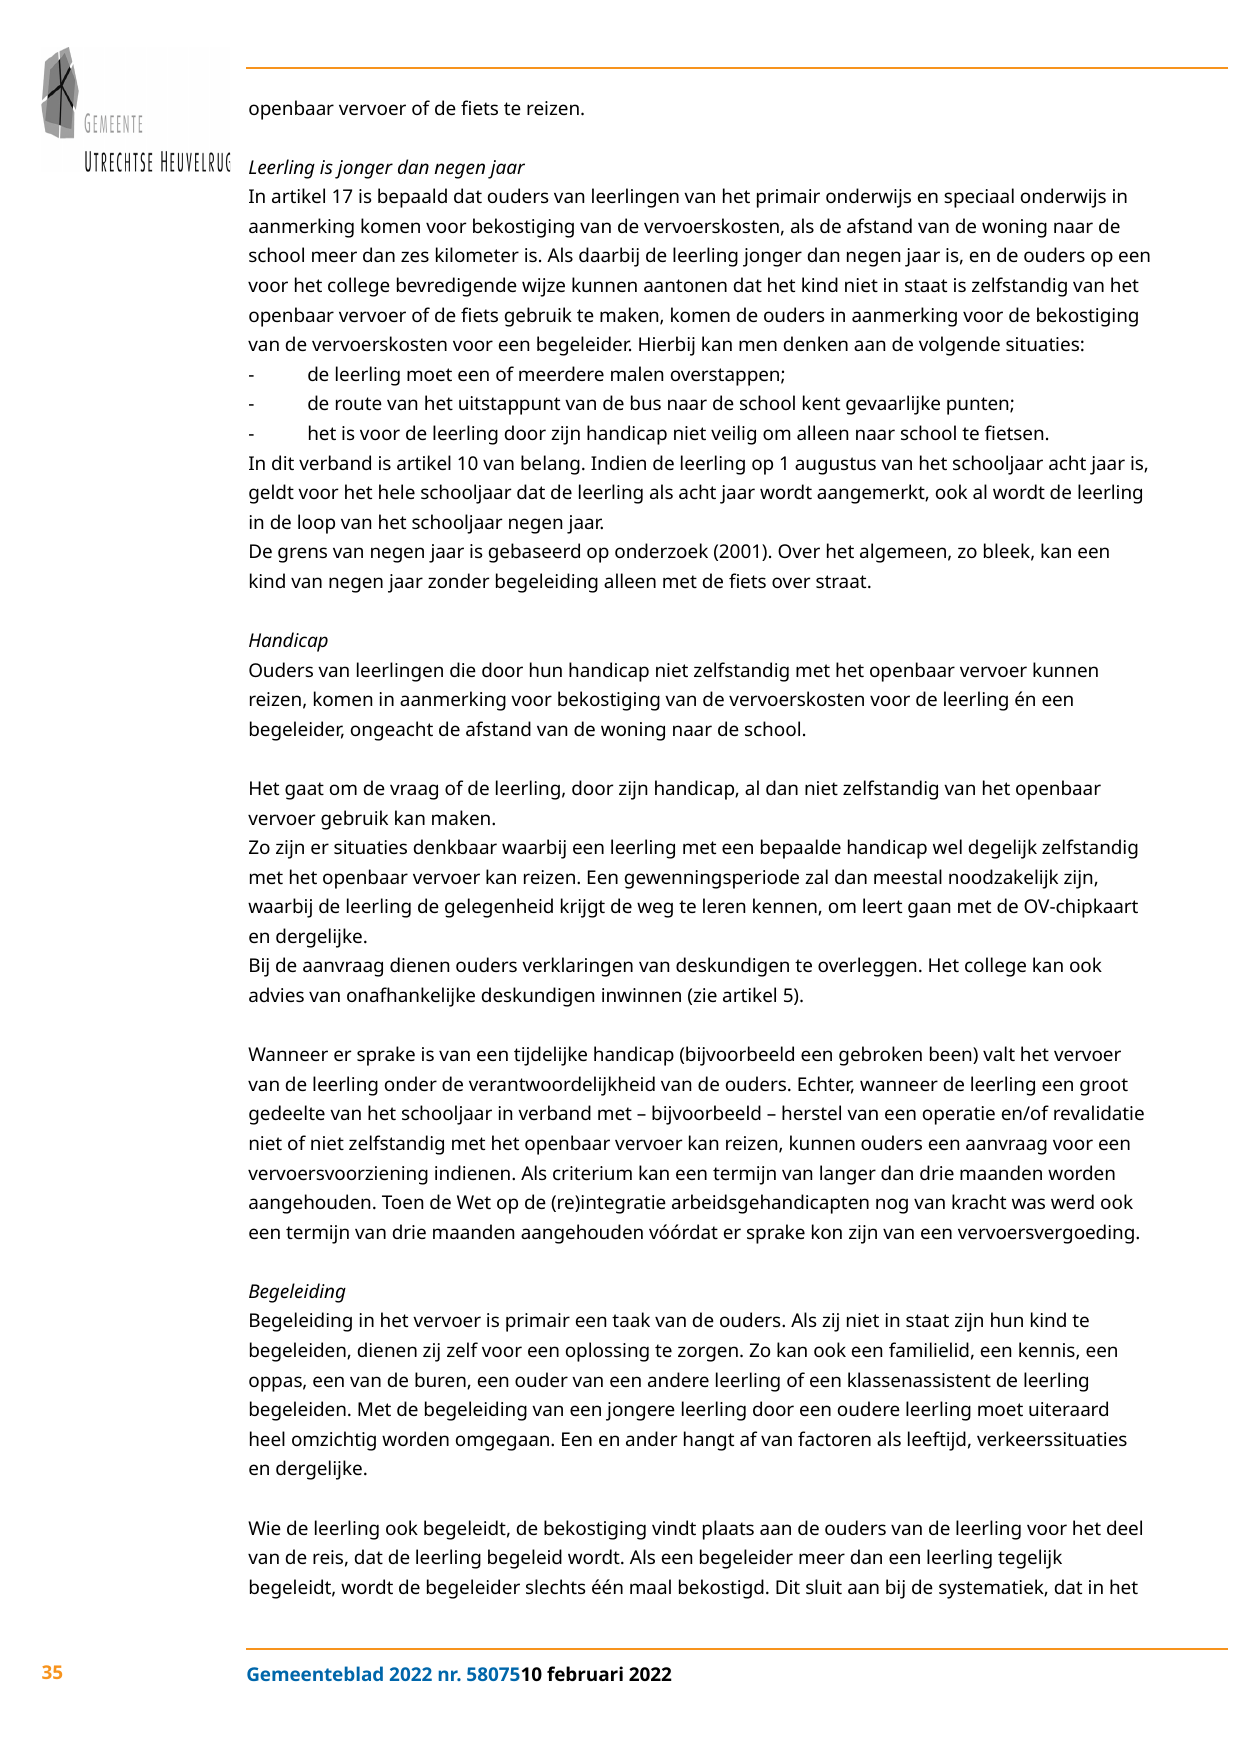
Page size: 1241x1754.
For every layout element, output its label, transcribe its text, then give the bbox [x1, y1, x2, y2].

list het is voor de leerling door zijn handicap niet veilig om alleen naar school te fietsen. [248, 420, 1152, 446]
list de route van het uitstappunt van de bus naar de school kent gevaarlijke punten; [248, 391, 1152, 416]
text Ouders van leerlingen die door hun handicap niet zelfstandig met het openbaar vervoer kunnen reizen, komen in aanmerking voor bekostiging van de vervoerskosten voor de leerling én een begeleider, ongeacht de afstand van de woning naar de school. [248, 657, 1152, 742]
text In artikel 17 is bepaald dat ouders van leerlingen van het primair onderwijs en speciaal onderwijs in aanmerking komen voor bekostiging van de vervoerskosten, als de afstand van de woning naar de school meer dan zes kilometer is. Als daarbij de leerling jonger dan negen jaar is, en de ouders op een voor het college bevredigende wijze kunnen aantonen dat het kind niet in staat is zelfstandig van het openbaar vervoer of de fiets gebruik te maken, komen de ouders in aanmerking voor de bekostiging van de vervoerskosten voor een begeleider. Hierbij kan men denken aan de volgende situaties: [248, 183, 1152, 357]
text Wie de leerling ook begeleidt, de bekostiging vindt plaats aan de ouders van de leerling voor het deel van de reis, dat de leerling begeleid wordt. Als een begeleider meer dan een leerling tegelijk begeleidt, wordt de begeleider slechts één maal bekostigd. Dit sluit aan bij de systematiek, dat in het [248, 1515, 1152, 1600]
text Leerling is jonger dan negen jaar [248, 154, 1152, 180]
text Zo zijn er situaties denkbaar waarbij een leerling met een bepaalde handicap wel degelijk zelfstandig met het openbaar vervoer kan reizen. Een gewenningsperiode zal dan meestal noodzakelijk zijn, waarbij de leerling de gelegenheid krijgt de weg te leren kennen, om leert gaan met de OV-chipkaart en dergelijke. [248, 834, 1152, 949]
list de leerling moet een of meerdere malen overstappen; [248, 361, 1152, 387]
picture [41, 47, 231, 172]
text De grens van negen jaar is gebaseerd op onderzoek (2001). Over het algemeen, zo bleek, kan een kind van negen jaar zonder begeleiding alleen met de fiets over straat. [248, 538, 1152, 594]
text In dit verband is artikel 10 van belang. Indien de leerling op 1 augustus van het schooljaar acht jaar is, geldt voor het hele schooljaar dat de leerling als acht jaar wordt aangemerkt, ook al wordt de leerling in de loop van het schooljaar negen jaar. [248, 450, 1152, 535]
text Begeleiding [248, 1278, 1152, 1304]
text Het gaat om de vraag of de leerling, door zijn handicap, al dan niet zelfstandig van het openbaar vervoer gebruik kan maken. [248, 775, 1152, 831]
text Begeleiding in het vervoer is primair een taak van de ouders. Als zij niet in staat zijn hun kind te begeleiden, dienen zij zelf voor een oplossing te zorgen. Zo kan ook een familielid, een kennis, een oppas, een van de buren, een ouder van een andere leerling of een klassenassistent de leerling begeleiden. Met de begeleiding van een jongere leerling door een oudere leerling moet uiteraard heel omzichtig worden omgegaan. Een en ander hangt af van factoren als leeftijd, verkeerssituaties en dergelijke. [248, 1308, 1152, 1481]
text Handicap [248, 627, 1152, 653]
text openbaar vervoer of de fiets te reizen. [248, 95, 1152, 121]
text Bij de aanvraag dienen ouders verklaringen van deskundigen te overleggen. Het college kan ook advies van onafhankelijke deskundigen inwinnen (zie artikel 5). [248, 953, 1152, 1008]
text Wanneer er sprake is van een tijdelijke handicap (bijvoorbeeld een gebroken been) valt het vervoer van de leerling onder de verantwoordelijkheid van de ouders. Echter, wanneer de leerling een groot gedeelte van het schooljaar in verband met – bijvoorbeeld – herstel van een operatie en/of revalidatie niet of niet zelfstandig met het openbaar vervoer kan reizen, kunnen ouders een aanvraag voor een vervoersvoorziening indienen. Als criterium kan een termijn van langer dan drie maanden worden aangehouden. Toen de Wet op de (re)integratie arbeidsgehandicapten nog van kracht was werd ook een termijn van drie maanden aangehouden vóórdat er sprake kon zijn van een vervoersvergoeding. [248, 1041, 1152, 1245]
